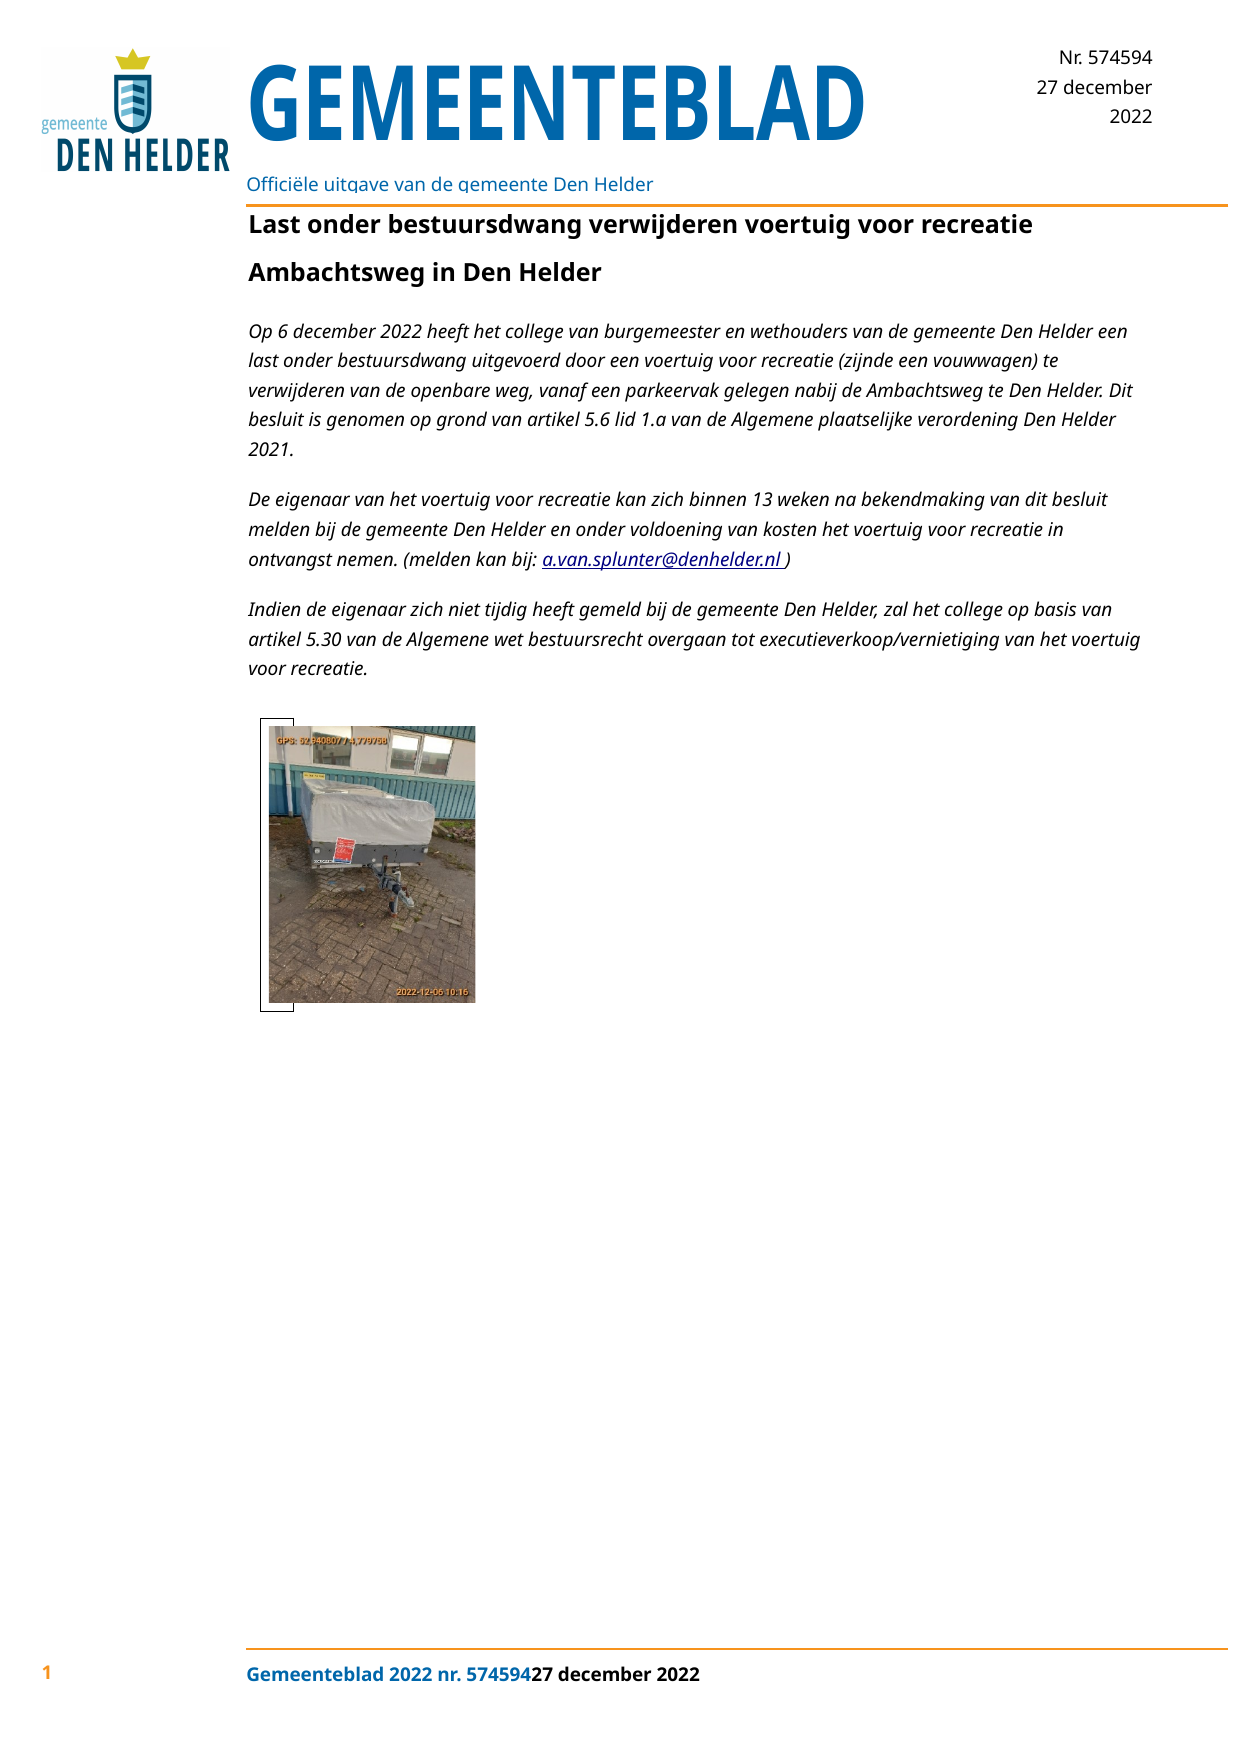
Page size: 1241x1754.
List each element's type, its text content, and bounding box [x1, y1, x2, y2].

text De eigenaar van het voertuig voor recreatie kan zich binnen 13 weken na bekendmaking van dit besluit melden bij de gemeente Den Helder en onder voldoening van kosten het voertuig voor recreatie in ontvangst nemen. (melden kan bij: a.van.splunter@denhelder.nl ) [248, 487, 1152, 572]
picture [182, 144, 187, 165]
picture [41, 47, 231, 172]
picture [220, 160, 224, 172]
text Last onder bestuursdwang verwijderen voertuig voor recreatie Ambachtsweg in Den Helder [248, 207, 1152, 288]
picture [130, 157, 135, 172]
picture [268, 726, 476, 1003]
picture [63, 144, 68, 165]
text Op 6 december 2022 heeft het college van burgemeester en wethouders van de gemeente Den Helder een last onder bestuursdwang uitgevoerd door een voertuig voor recreatie (zijnde een vouwwagen) te verwijderen van de openbare weg, vanaf een parkeervak gelegen nabij de Ambachtsweg te Den Helder. Dit besluit is genomen op grond van artikel 5.6 lid 1.a van de Algemene plaatselijke verordening Den Helder 2021. [248, 318, 1152, 462]
picture [100, 154, 106, 172]
text Indien de eigenaar zich niet tijdig heeft gemeld bij de gemeente Den Helder, zal het college op basis van artikel 5.30 van de Algemene wet bestuursrecht overgaan tot executieverkoop/vernietiging van het voertuig voor recreatie. [248, 596, 1152, 681]
